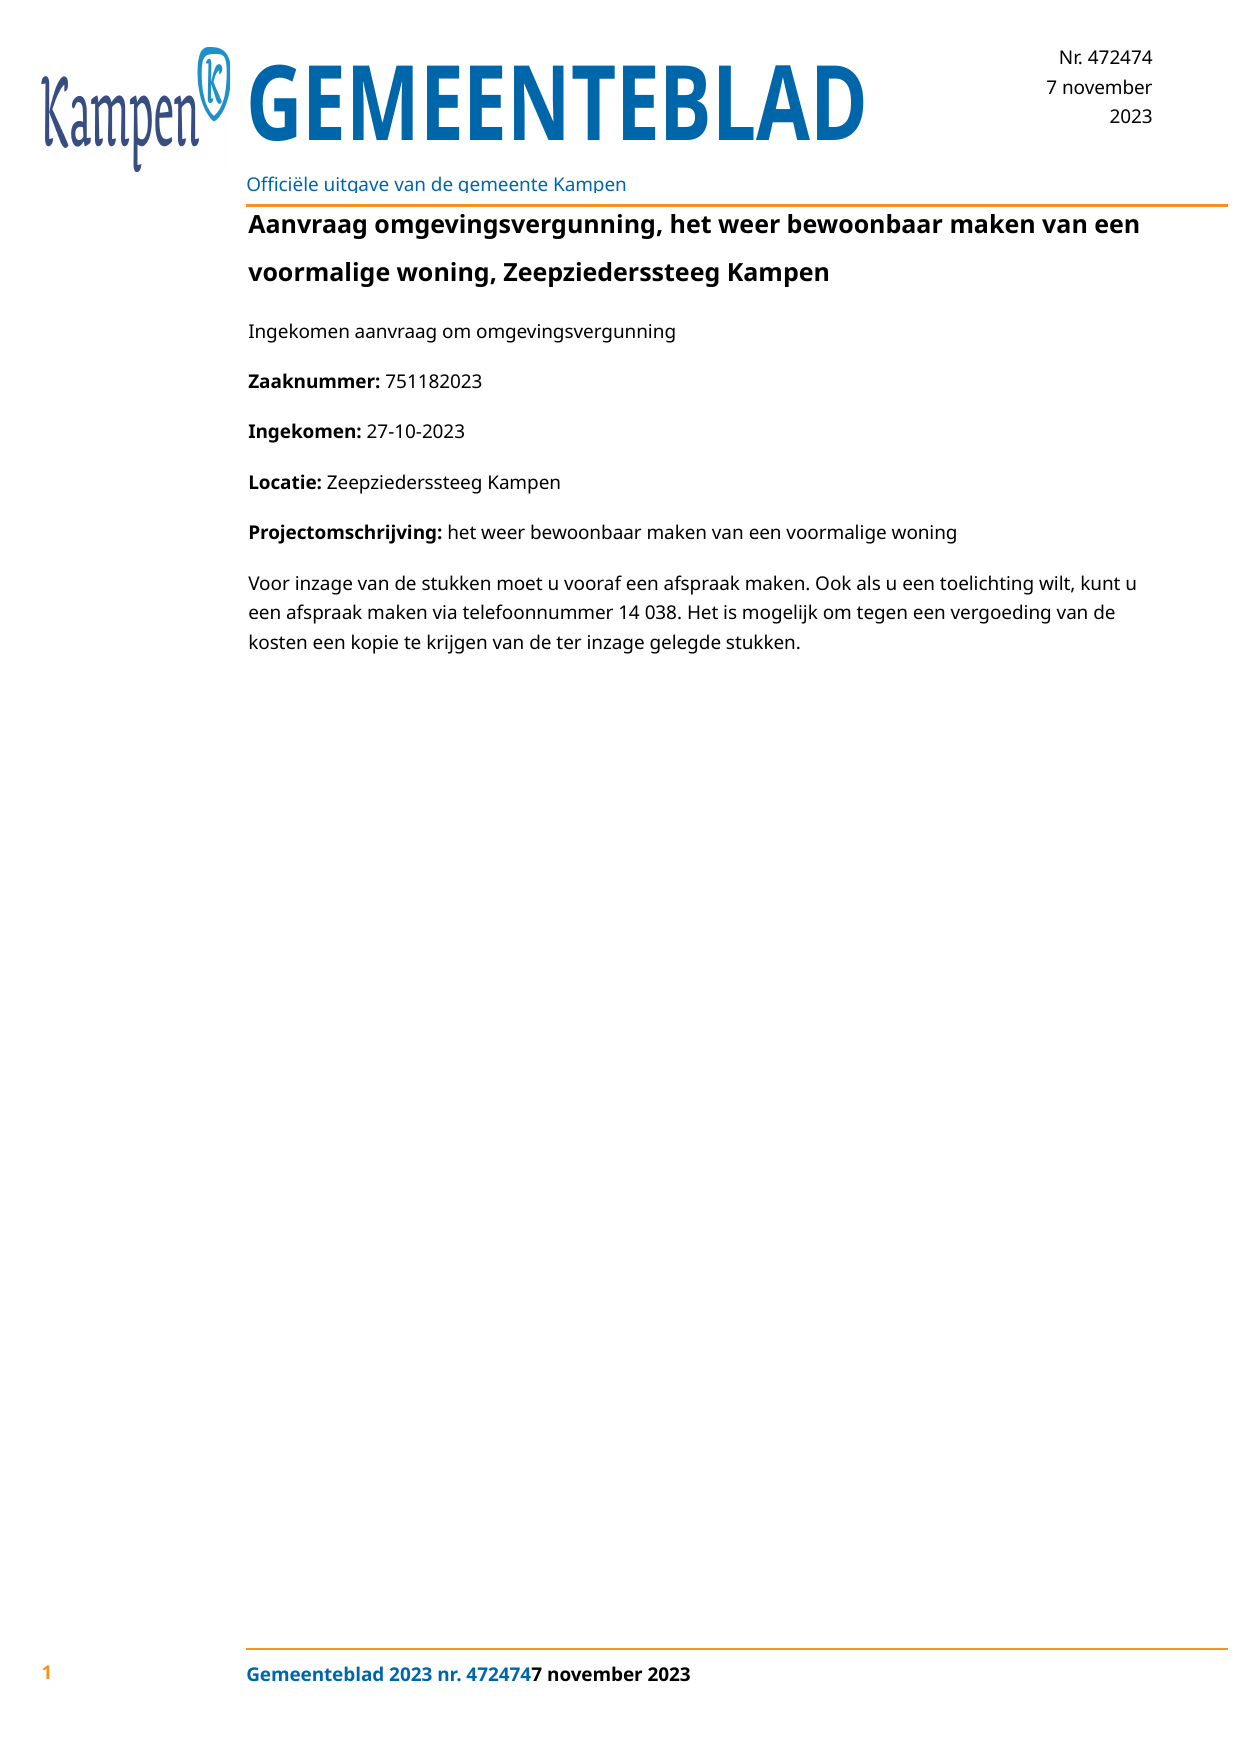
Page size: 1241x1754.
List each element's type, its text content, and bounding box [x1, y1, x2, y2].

picture [41, 47, 231, 172]
text Voor inzage van de stukken moet u vooraf een afspraak maken. Ook als u een toelichting wilt, kunt u een afspraak maken via telefoonnummer 14 038. Het is mogelijk om tegen een vergoeding van de kosten een kopie te krijgen van de ter inzage gelegde stukken. [248, 570, 1152, 655]
text Locatie: Zeepziederssteeg Kampen [248, 469, 1152, 495]
text Aanvraag omgevingsvergunning, het weer bewoonbaar maken van een voormalige woning, Zeepziederssteeg Kampen [248, 207, 1152, 288]
text Ingekomen: 27-10-2023 [248, 419, 1152, 444]
text Projectomschrijving: het weer bewoonbaar maken van een voormalige woning [248, 519, 1152, 545]
text Zaaknummer: 751182023 [248, 368, 1152, 394]
text Ingekomen aanvraag om omgevingsvergunning [248, 318, 1152, 344]
